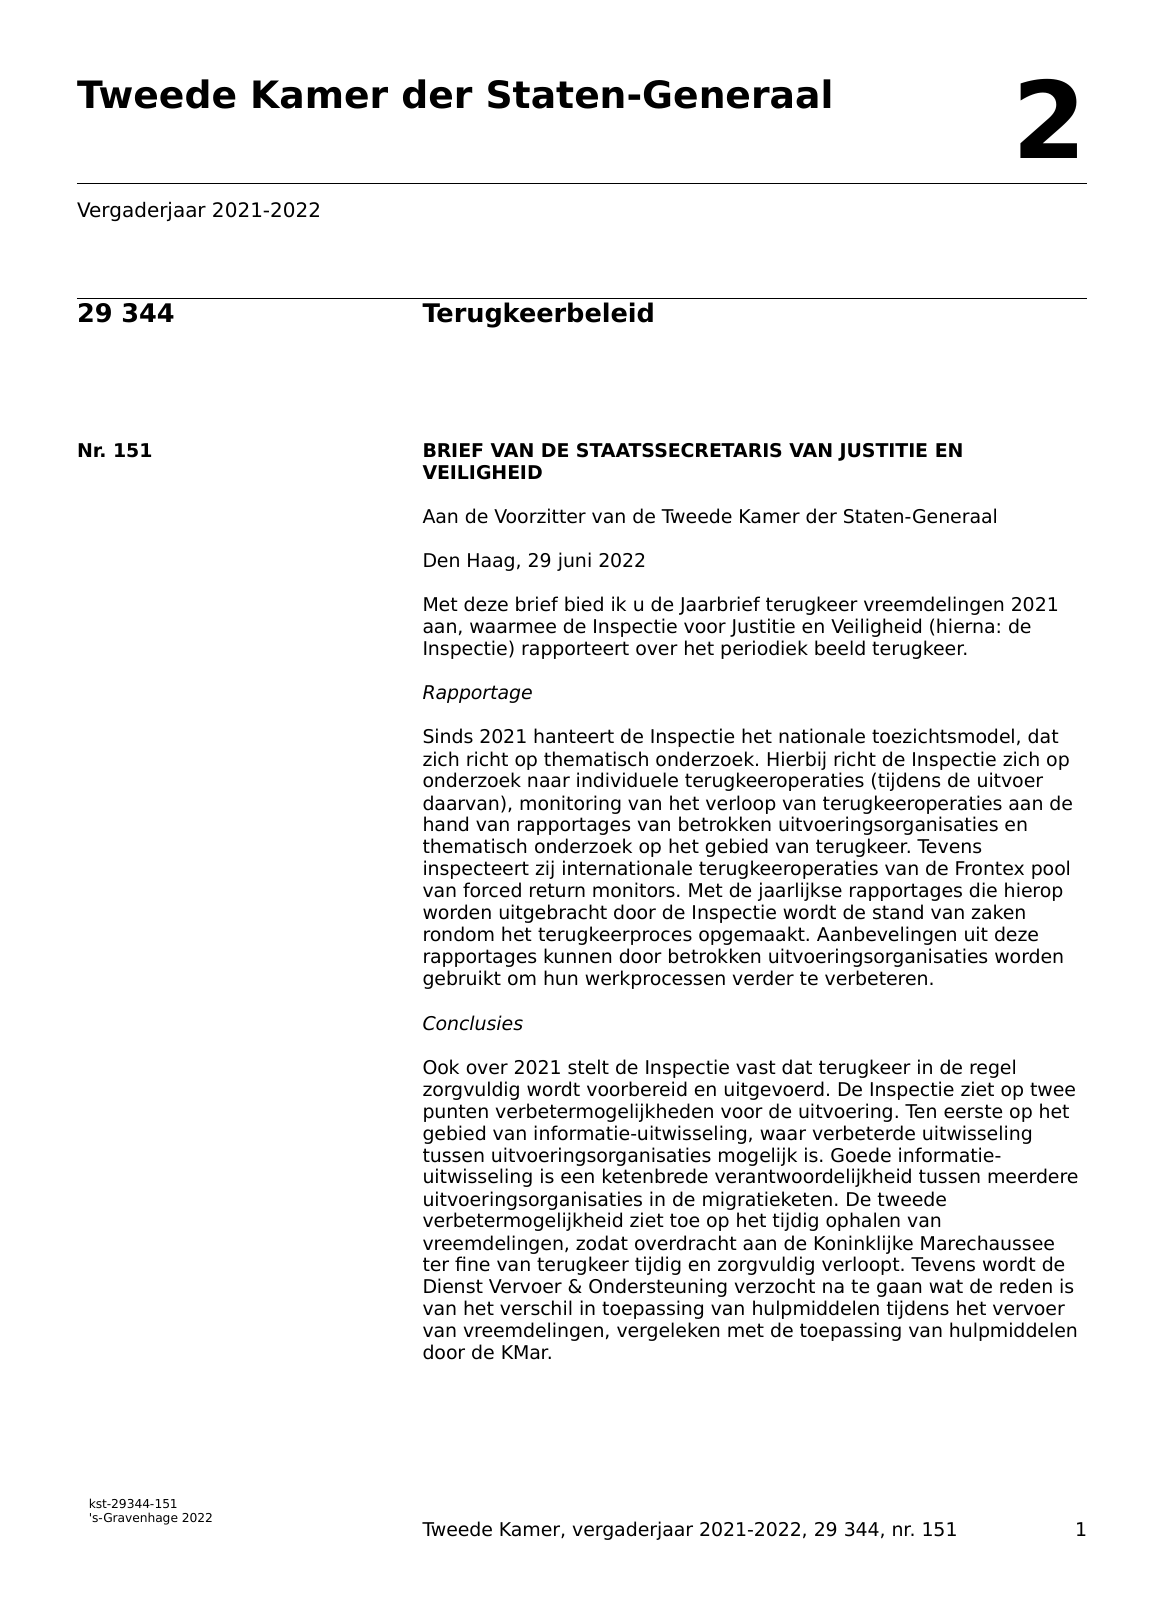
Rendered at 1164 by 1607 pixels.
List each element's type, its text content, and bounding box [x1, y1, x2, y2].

table_header Tweede Kamer der Staten-Generaal [77, 59, 886, 183]
text 's-Gravenhage 2022 [88, 1511, 323, 1525]
subtitle Nr. 151 BRIEF VAN DE STAATSSECRETARIS VAN JUSTITIE EN VEILIGHEID [77, 440, 1087, 484]
subtitle Rapportage [422, 682, 1087, 704]
text Den Haag, 29 juni 2022 [422, 550, 1087, 572]
table_header 2 [886, 59, 1087, 183]
table_cell Vergaderjaar 2021-2022 [77, 184, 1087, 298]
subtitle Conclusies [422, 1012, 1087, 1034]
text kst-29344-151 [88, 1497, 323, 1511]
text Met deze brief bied ik u de Jaarbrief terugkeer vreemdelingen 2021 aan, waarmee de Inspectie voor Justitie en Veiligheid (hierna: de Inspectie) rapporteert over het periodiek beeld terugkeer. [422, 594, 1087, 660]
text Sinds 2021 hanteert de Inspectie het nationale toezichtsmodel, dat zich richt op thematisch onderzoek. Hierbij richt de Inspectie zich op onderzoek naar individuele terugkeeroperaties (tijdens de uitvoer daarvan), monitoring van het verloop van terugkeeroperaties aan de hand van rapportages van betrokken uitvoeringsorganisaties en thematisch onderzoek op het gebied van terugkeer. Tevens inspecteert zij internationale terugkeeroperaties van de Frontex pool van forced return monitors. Met de jaarlijkse rapportages die hierop worden uitgebracht door de Inspectie wordt de stand van zaken rondom het terugkeerproces opgemaakt. Aanbevelingen uit deze rapportages kunnen door betrokken uitvoeringsorganisaties worden gebruikt om hun werkprocessen verder te verbeteren. [422, 726, 1087, 990]
text Ook over 2021 stelt de Inspectie vast dat terugkeer in de regel zorgvuldig wordt voorbereid en uitgevoerd. De Inspectie ziet op twee punten verbetermogelijkheden voor de uitvoering. Ten eerste op het gebied van informatie-uitwisseling, waar verbeterde uitwisseling tussen uitvoeringsorganisaties mogelijk is. Goede informatie-uitwisseling is een ketenbrede verantwoordelijkheid tussen meerdere uitvoeringsorganisaties in de migratieketen. De tweede verbetermogelijkheid ziet toe op het tijdig ophalen van vreemdelingen, zodat overdracht aan de Koninklijke Marechaussee ter fine van terugkeer tijdig en zorgvuldig verloopt. Tevens wordt de Dienst Vervoer & Ondersteuning verzocht na te gaan wat de reden is van het verschil in toepassing van hulpmiddelen tijdens het vervoer van vreemdelingen, vergeleken met de toepassing van hulpmiddelen door de KMar. [422, 1057, 1087, 1364]
text Aan de Voorzitter van de Tweede Kamer der Staten-Generaal [422, 506, 1087, 528]
subtitle 29 344 Terugkeerbeleid [77, 299, 1087, 329]
